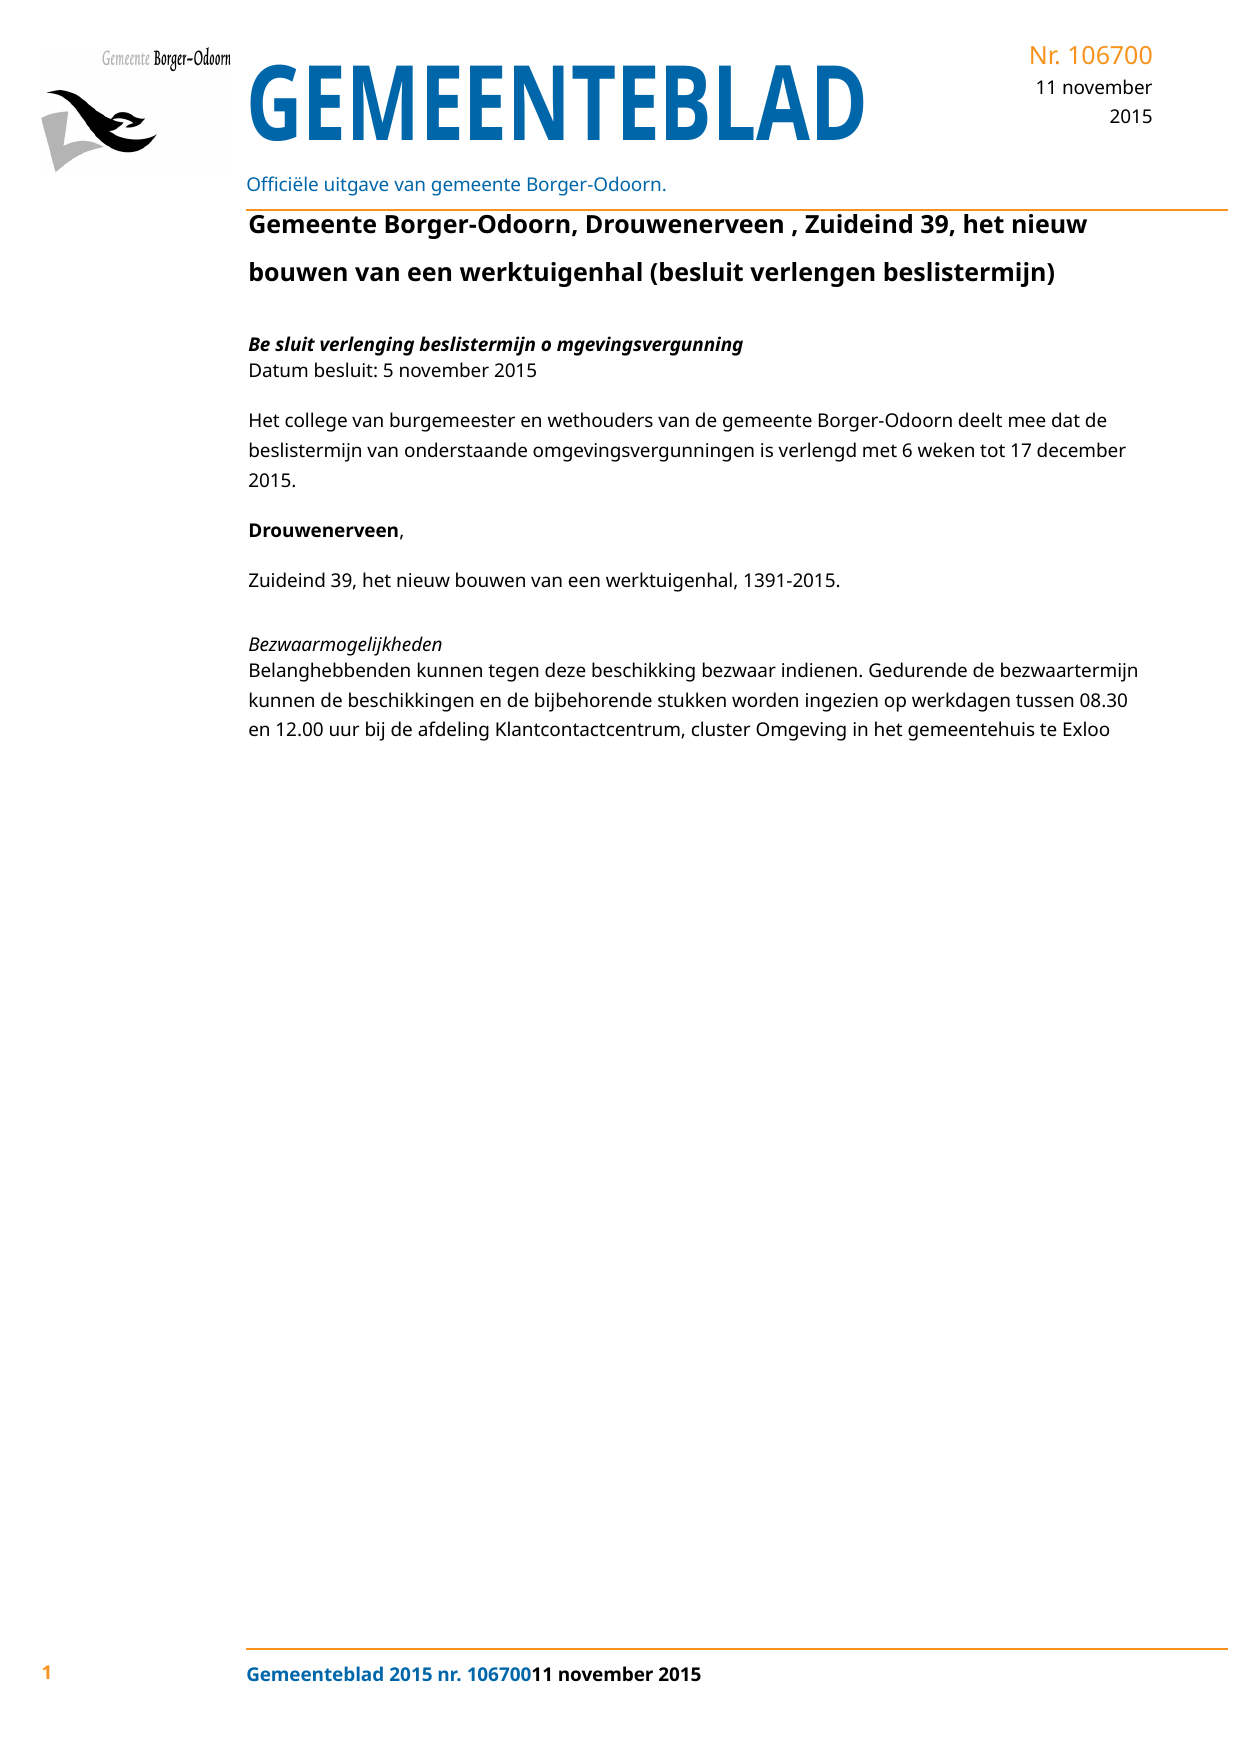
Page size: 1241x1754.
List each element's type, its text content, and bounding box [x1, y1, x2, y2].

text Datum besluit: 5 november 2015 [248, 357, 1152, 383]
text Het college van burgemeester en wethouders van de gemeente Borger-Odoorn deelt mee dat de beslistermijn van onderstaande omgevingsvergunningen is verlengd met 6 weken tot 17 december 2015. [248, 408, 1152, 492]
text Be sluit verlenging beslistermijn o mgevingsvergunning [248, 331, 1152, 357]
picture [41, 47, 231, 172]
text Belanghebbenden kunnen tegen deze beschikking bezwaar indienen. Gedurende de bezwaartermijn kunnen de beschikkingen en de bijbehorende stukken worden ingezien op werkdagen tussen 08.30 en 12.00 uur bij de afdeling Klantcontactcentrum, cluster Omgeving in het gemeentehuis te Exloo [248, 657, 1152, 742]
text Drouwenerveen, [248, 517, 1152, 543]
text Zuideind 39, het nieuw bouwen van een werktuigenhal, 1391-2015. [248, 568, 1152, 593]
text Gemeente Borger-Odoorn, Drouwenerveen , Zuideind 39, het nieuw bouwen van een werktuigenhal (besluit verlengen beslistermijn) [248, 211, 1152, 288]
text Bezwaarmogelijkheden [248, 632, 1152, 657]
